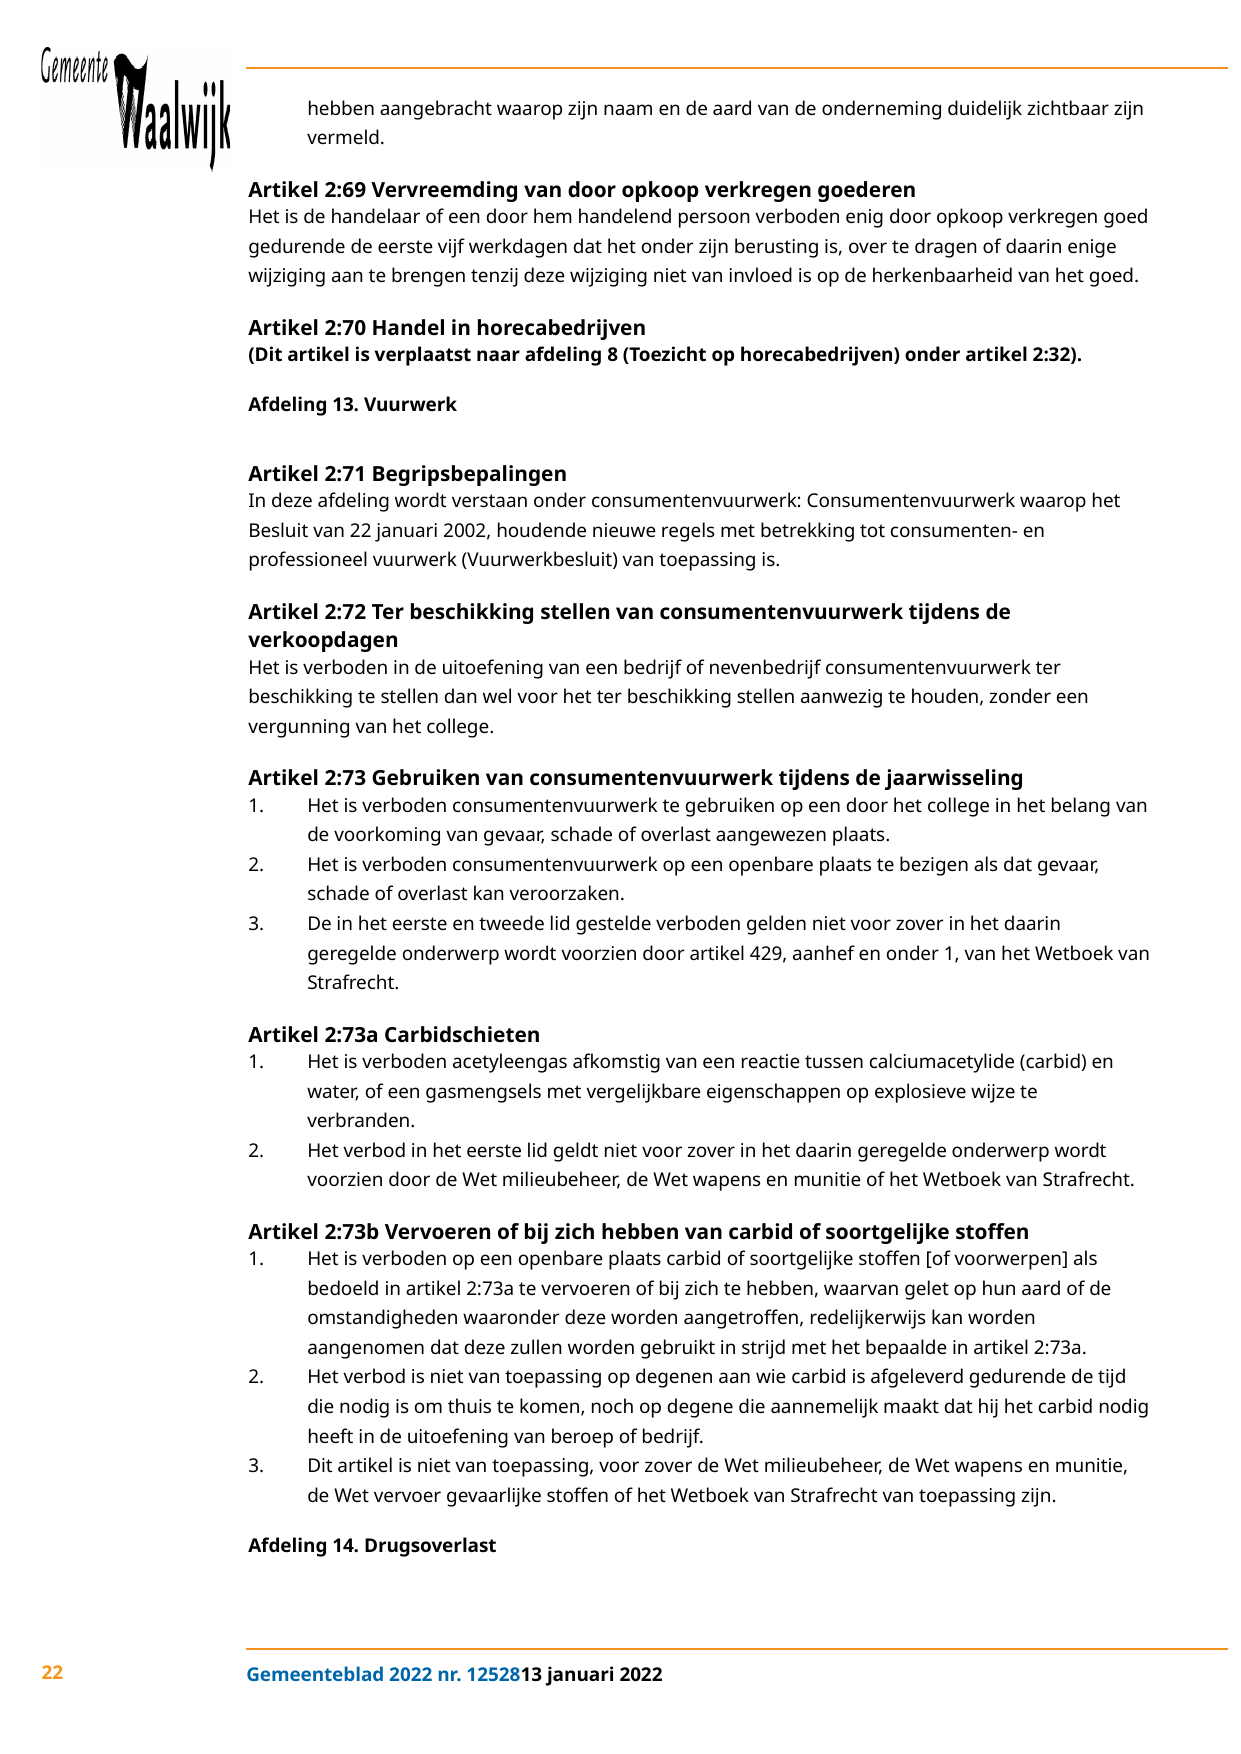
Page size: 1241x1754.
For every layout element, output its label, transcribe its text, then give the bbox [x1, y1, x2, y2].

text Artikel 2:73 Gebruiken van consumentenvuurwerk tijdens de jaarwisseling [248, 763, 1152, 792]
text Artikel 2:69 Vervreemding van door opkoop verkregen goederen [248, 175, 1152, 203]
list Het is verboden consumentenvuurwerk te gebruiken op een door het college in het belang van de voorkoming van gevaar, schade of overlast aangewezen plaats. [248, 792, 1152, 847]
text Afdeling 13. Vuurwerk [248, 392, 1152, 417]
list Het is verboden consumentenvuurwerk op een openbare plaats te bezigen als dat gevaar, schade of overlast kan veroorzaken. [248, 851, 1152, 906]
list De in het eerste en tweede lid gestelde verboden gelden niet voor zover in het daarin geregelde onderwerp wordt voorzien door artikel 429, aanhef en onder 1, van het Wetboek van Strafrecht. [248, 910, 1152, 995]
text Het is de handelaar of een door hem handelend persoon verboden enig door opkoop verkregen goed gedurende de eerste vijf werkdagen dat het onder zijn berusting is, over te dragen of daarin enige wijziging aan te brengen tenzij deze wijziging niet van invloed is op de herkenbaarheid van het goed. [248, 203, 1152, 288]
text In deze afdeling wordt verstaan onder consumentenvuurwerk: Consumentenvuurwerk waarop het Besluit van 22 januari 2002, houdende nieuwe regels met betrekking tot consumenten- en professioneel vuurwerk (Vuurwerkbesluit) van toepassing is. [248, 487, 1152, 572]
text Artikel 2:72 Ter beschikking stellen van consumentenvuurwerk tijdens de verkoopdagen [248, 597, 1152, 654]
list Het is verboden acetyleengas afkomstig van een reactie tussen calciumacetylide (carbid) en water, of een gasmengsels met vergelijkbare eigenschappen op explosieve wijze te verbranden. [248, 1048, 1152, 1133]
list Het is verboden op een openbare plaats carbid of soortgelijke stoffen [of voorwerpen] als bedoeld in artikel 2:73a te vervoeren of bij zich te hebben, waarvan gelet op hun aard of de omstandigheden waaronder deze worden aangetroffen, redelijkerwijs kan worden aangenomen dat deze zullen worden gebruikt in strijd met het bepaalde in artikel 2:73a. [248, 1245, 1152, 1360]
text Artikel 2:71 Begripsbepalingen [248, 459, 1152, 487]
list hebben aangebracht waarop zijn naam en de aard van de onderneming duidelijk zichtbaar zijn vermeld. [248, 95, 1152, 150]
list Het verbod is niet van toepassing op degenen aan wie carbid is afgeleverd gedurende de tijd die nodig is om thuis te komen, noch op degene die aannemelijk maakt dat hij het carbid nodig heeft in de uitoefening van beroep of bedrijf. [248, 1364, 1152, 1449]
text Afdeling 14. Drugsoverlast [248, 1532, 1152, 1558]
text Artikel 2:73b Vervoeren of bij zich hebben van carbid of soortgelijke stoffen [248, 1217, 1152, 1245]
text Artikel 2:70 Handel in horecabedrijven [248, 313, 1152, 341]
list Dit artikel is niet van toepassing, voor zover de Wet milieubeheer, de Wet wapens en munitie, de Wet vervoer gevaarlijke stoffen of het Wetboek van Strafrecht van toepassing zijn. [248, 1452, 1152, 1508]
picture [41, 47, 231, 172]
list Het verbod in het eerste lid geldt niet voor zover in het daarin geregelde onderwerp wordt voorzien door de Wet milieubeheer, de Wet wapens en munitie of het Wetboek van Strafrecht. [248, 1137, 1152, 1192]
text Het is verboden in de uitoefening van een bedrijf of nevenbedrijf consumentenvuurwerk ter beschikking te stellen dan wel voor het ter beschikking stellen aanwezig te houden, zonder een vergunning van het college. [248, 654, 1152, 739]
text (Dit artikel is verplaatst naar afdeling 8 (Toezicht op horecabedrijven) onder artikel 2:32). [248, 341, 1152, 367]
text Artikel 2:73a Carbidschieten [248, 1020, 1152, 1048]
